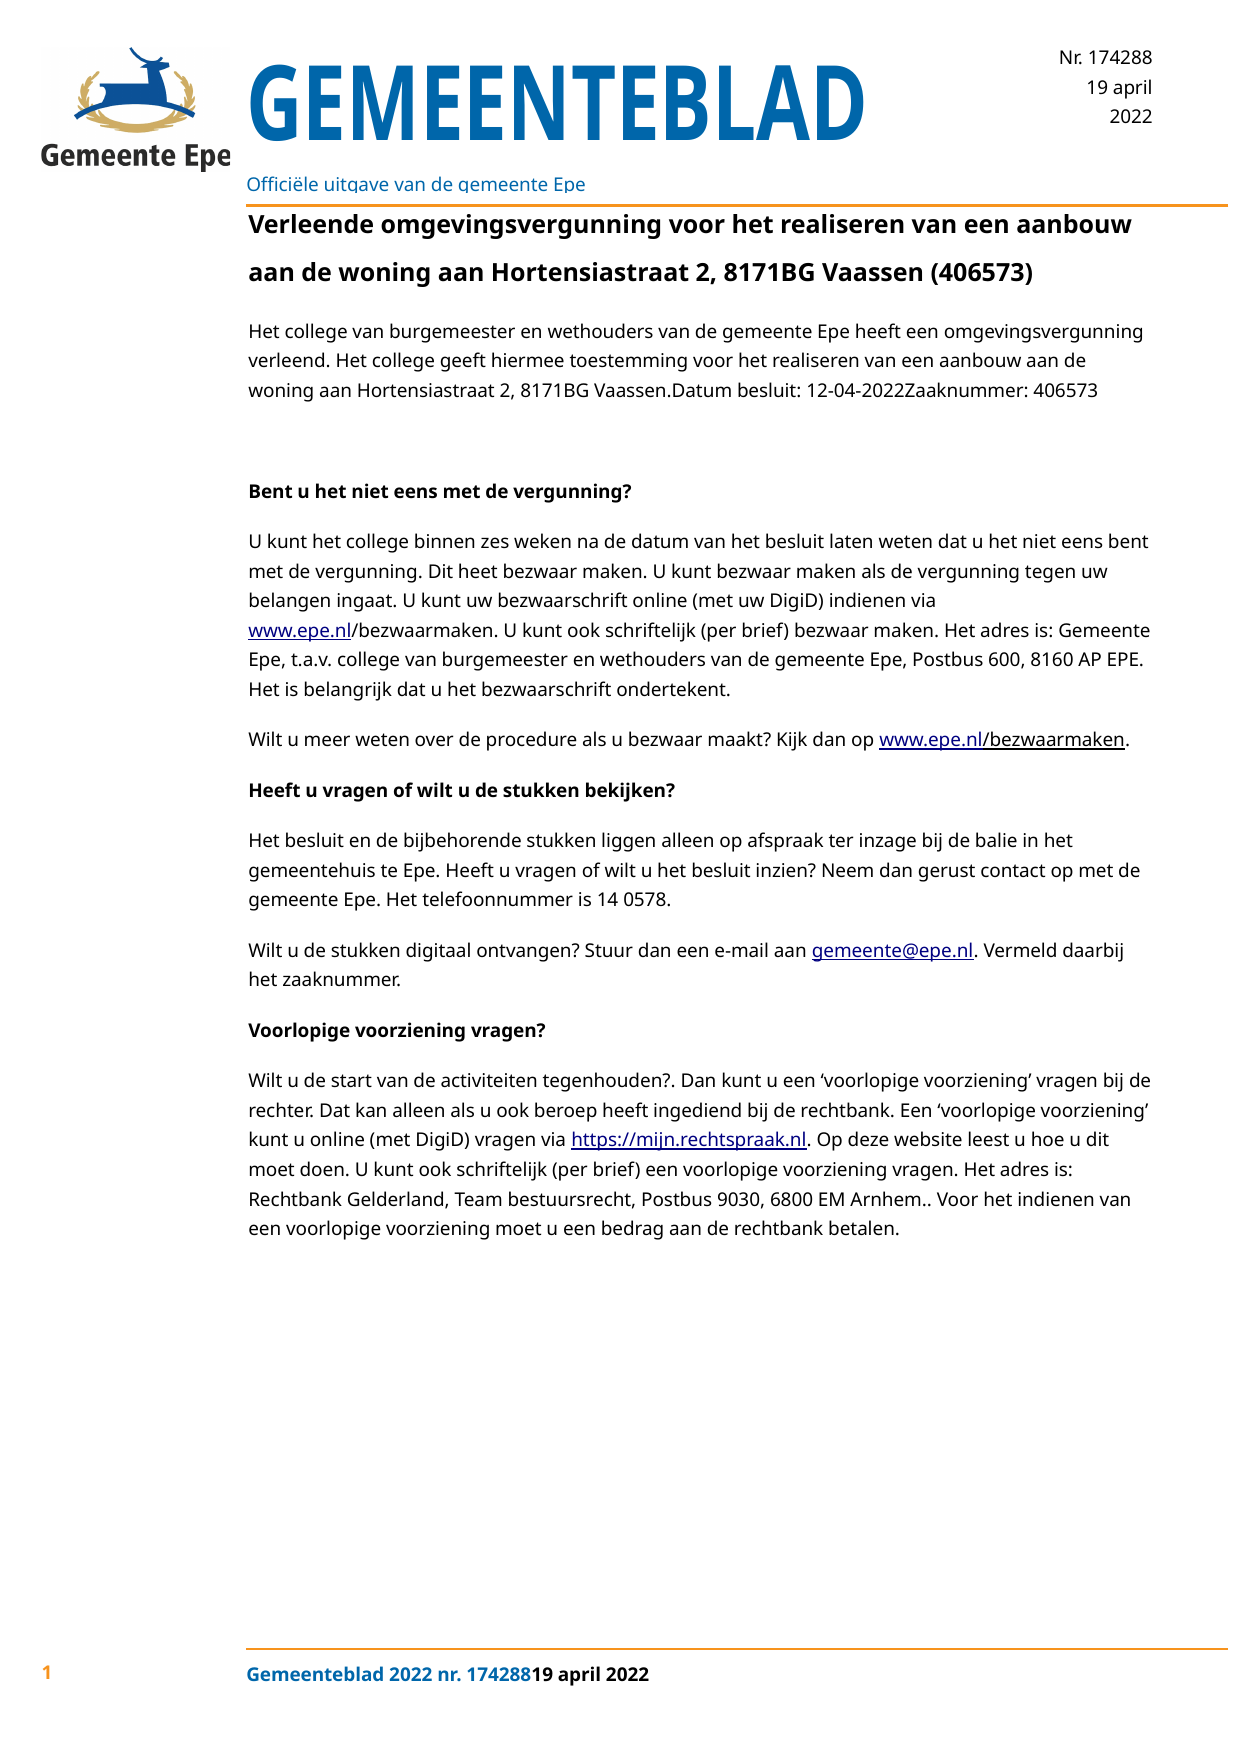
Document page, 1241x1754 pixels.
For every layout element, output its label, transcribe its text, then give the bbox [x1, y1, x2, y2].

picture [41, 47, 231, 172]
text Wilt u de stukken digitaal ontvangen? Stuur dan een e-mail aan gemeente@epe.nl. Vermeld daarbij het zaaknummer. [248, 937, 1152, 992]
text U kunt het college binnen zes weken na de datum van het besluit laten weten dat u het niet eens bent met de vergunning. Dit heet bezwaar maken. U kunt bezwaar maken als de vergunning tegen uw belangen ingaat. U kunt uw bezwaarschrift online (met uw DigiD) indienen via www.epe.nl/bezwaarmaken. U kunt ook schriftelijk (per brief) bezwaar maken. Het adres is: Gemeente Epe, t.a.v. college van burgemeester en wethouders van de gemeente Epe, Postbus 600, 8160 AP EPE. Het is belangrijk dat u het bezwaarschrift ondertekent. [248, 528, 1152, 702]
text Heeft u vragen of wilt u de stukken bekijken? [248, 777, 1152, 803]
text Het college van burgemeester en wethouders van de gemeente Epe heeft een omgevingsvergunning verleend. Het college geeft hiermee toestemming voor het realiseren van een aanbouw aan de woning aan Hortensiastraat 2, 8171BG Vaassen.Datum besluit: 12-04-2022Zaaknummer: 406573 [248, 318, 1152, 403]
text Het besluit en de bijbehorende stukken liggen alleen op afspraak ter inzage bij de balie in het gemeentehuis te Epe. Heeft u vragen of wilt u het besluit inzien? Neem dan gerust contact op met de gemeente Epe. Het telefoonnummer is 14 0578. [248, 827, 1152, 912]
text Verleende omgevingsvergunning voor het realiseren van een aanbouw aan de woning aan Hortensiastraat 2, 8171BG Vaassen (406573) [248, 207, 1152, 288]
text Bent u het niet eens met de vergunning? [248, 478, 1152, 504]
text Voorlopige voorziening vragen? [248, 1017, 1152, 1043]
text Wilt u de start van de activiteiten tegenhouden?. Dan kunt u een ‘voorlopige voorziening’ vragen bij de rechter. Dat kan alleen als u ook beroep heeft ingediend bij de rechtbank. Een ‘voorlopige voorziening’ kunt u online (met DigiD) vragen via https://mijn.rechtspraak.nl. Op deze website leest u hoe u dit moet doen. U kunt ook schriftelijk (per brief) een voorlopige voorziening vragen. Het adres is: Rechtbank Gelderland, Team bestuursrecht, Postbus 9030, 6800 EM Arnhem.. Voor het indienen van een voorlopige voorziening moet u een bedrag aan de rechtbank betalen. [248, 1067, 1152, 1241]
text Wilt u meer weten over de procedure als u bezwaar maakt? Kijk dan op www.epe.nl/bezwaarmaken. [248, 727, 1152, 752]
